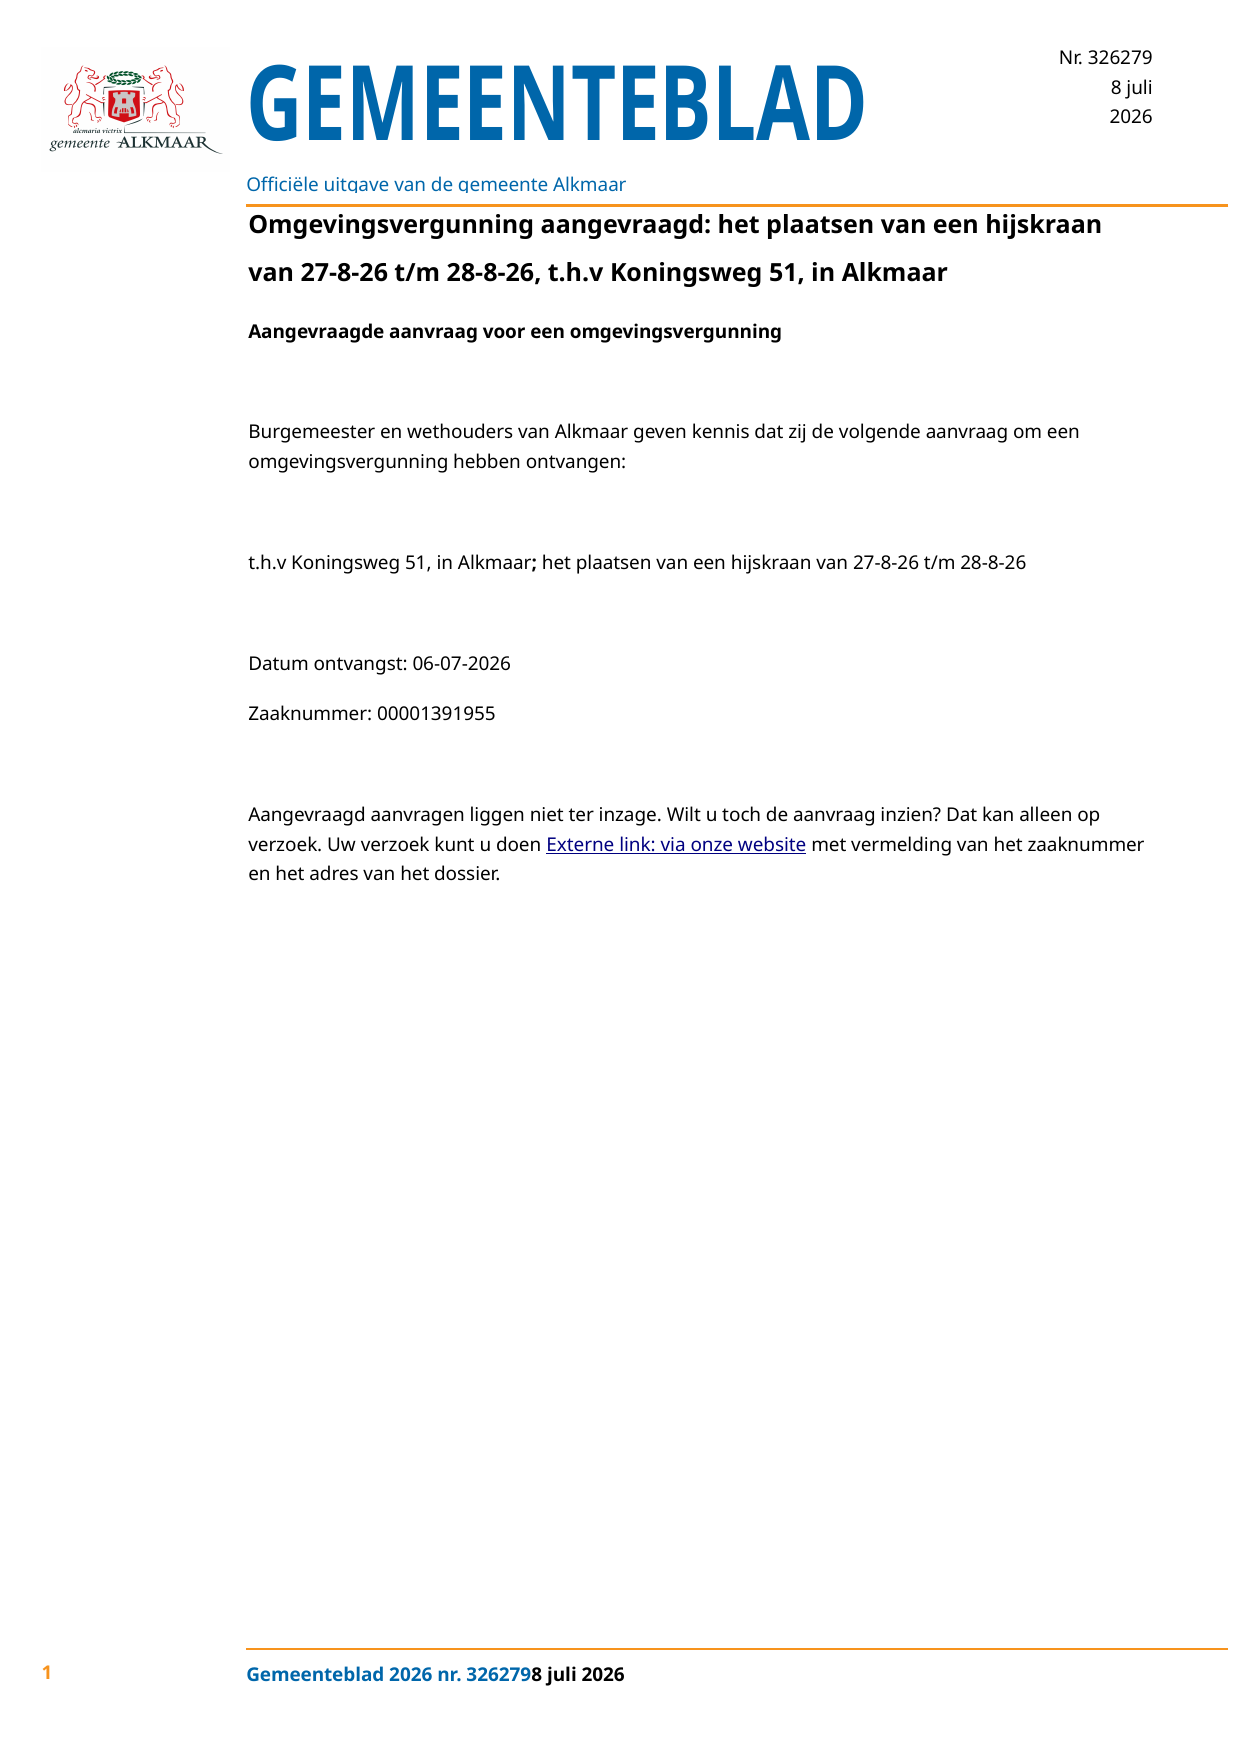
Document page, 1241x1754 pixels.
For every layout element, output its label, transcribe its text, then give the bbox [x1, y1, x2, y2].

text t.h.v Koningsweg 51, in Alkmaar; het plaatsen van een hijskraan van 27-8-26 t/m 28-8-26 [248, 549, 1152, 575]
text Datum ontvangst: 06-07-2026 [248, 650, 1152, 676]
text Aangevraagd aanvragen liggen niet ter inzage. Wilt u toch de aanvraag inzien? Dat kan alleen op verzoek. Uw verzoek kunt u doen Externe link: via onze website met vermelding van het zaaknummer en het adres van het dossier. [248, 801, 1152, 886]
text Burgemeester en wethouders van Alkmaar geven kennis dat zij de volgende aanvraag om een omgevingsvergunning hebben ontvangen: [248, 419, 1152, 474]
text Omgevingsvergunning aangevraagd: het plaatsen van een hijskraan van 27-8-26 t/m 28-8-26, t.h.v Koningsweg 51, in Alkmaar [248, 207, 1152, 288]
picture [41, 47, 231, 172]
text Aangevraagde aanvraag voor een omgevingsvergunning [248, 318, 1152, 344]
text Zaaknummer: 00001391955 [248, 700, 1152, 726]
